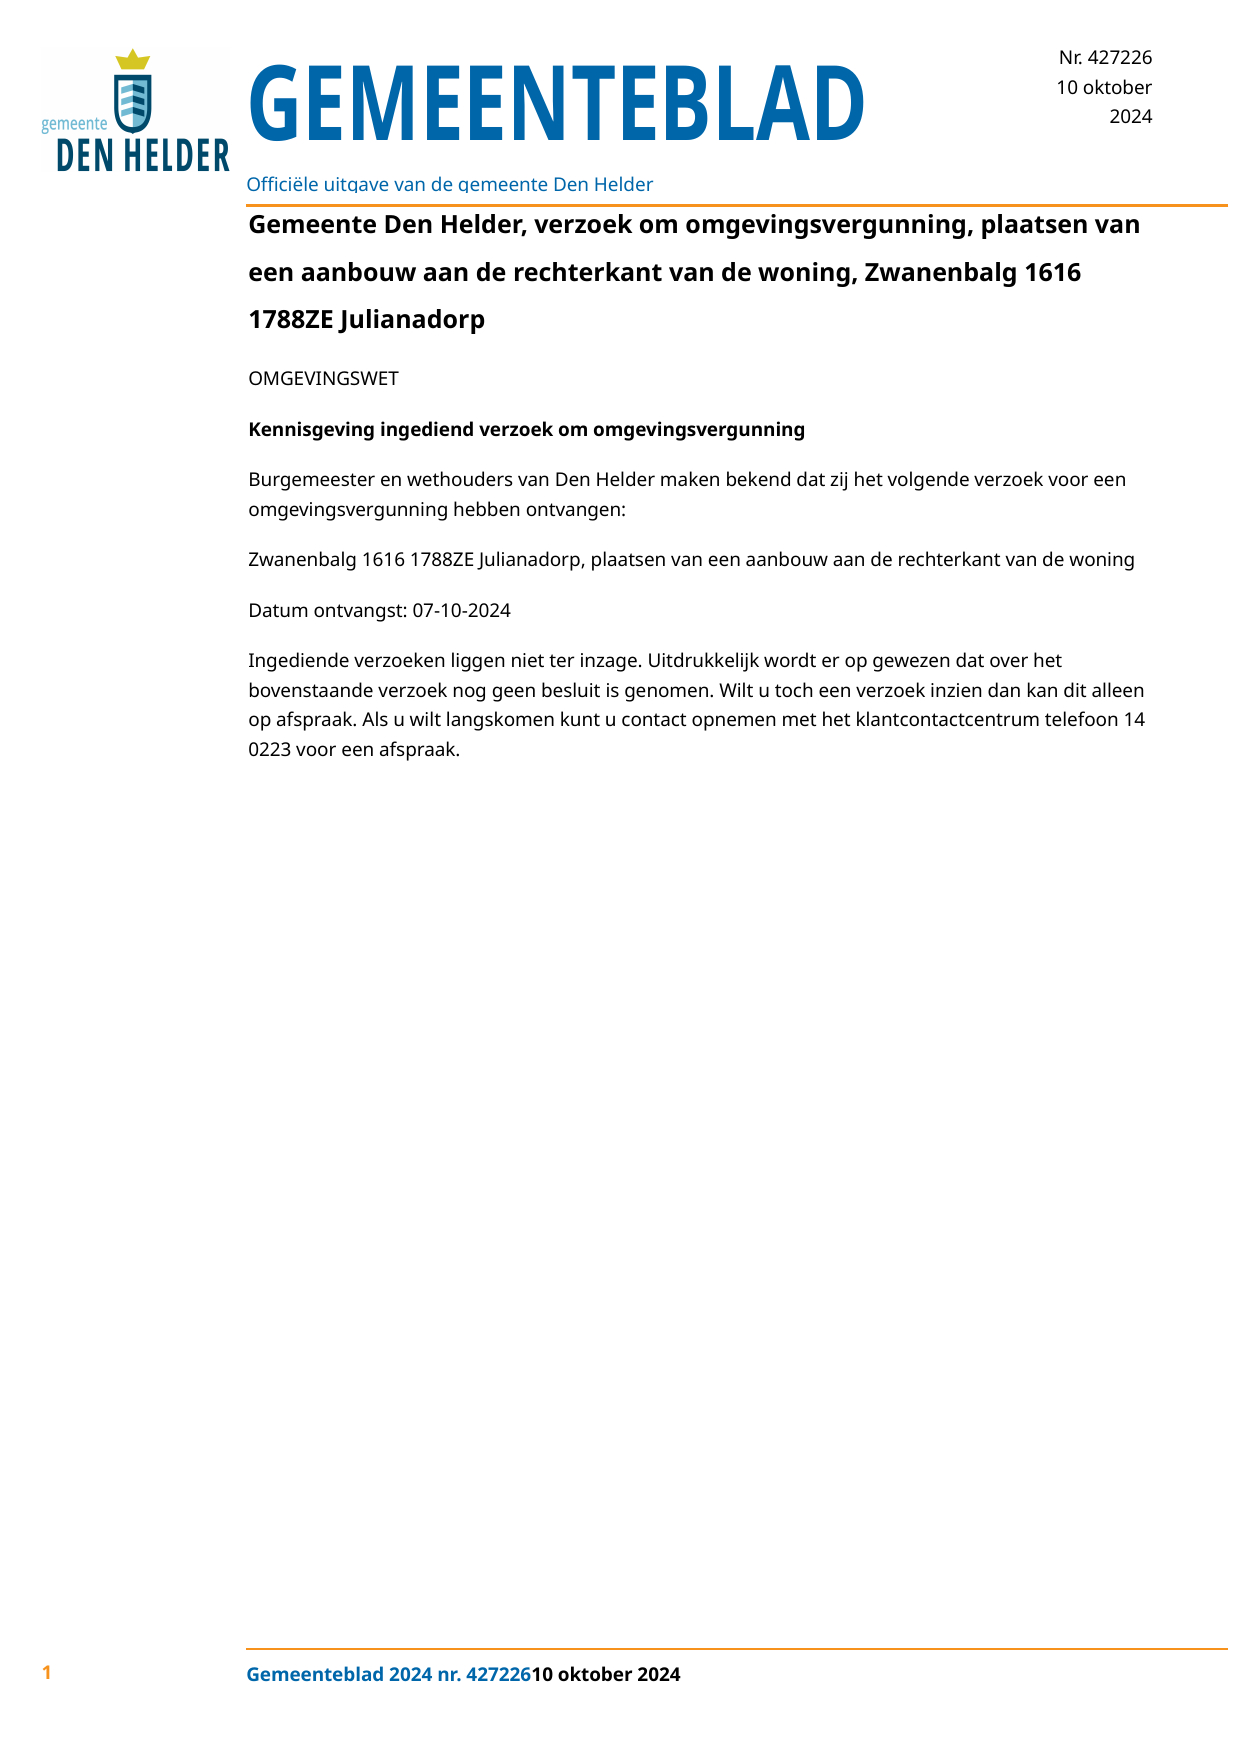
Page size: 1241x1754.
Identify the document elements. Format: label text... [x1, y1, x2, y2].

text Datum ontvangst: 07-10-2024 [248, 597, 1152, 622]
text Gemeente Den Helder, verzoek om omgevingsvergunning, plaatsen van een aanbouw aan de rechterkant van de woning, Zwanenbalg 1616 1788ZE Julianadorp [248, 207, 1152, 336]
text Kennisgeving ingediend verzoek om omgevingsvergunning [248, 416, 1152, 442]
picture [182, 144, 187, 165]
text Ingediende verzoeken liggen niet ter inzage. Uitdrukkelijk wordt er op gewezen dat over het bovenstaande verzoek nog geen besluit is genomen. Wilt u toch een verzoek inzien dan kan dit alleen op afspraak. Als u wilt langskomen kunt u contact opnemen met het klantcontactcentrum telefoon 14 0223 voor een afspraak. [248, 647, 1152, 762]
picture [220, 160, 224, 172]
picture [41, 47, 231, 172]
picture [130, 157, 135, 172]
picture [100, 154, 106, 172]
picture [63, 144, 68, 165]
text Zwanenbalg 1616 1788ZE Julianadorp, plaatsen van een aanbouw aan de rechterkant van de woning [248, 546, 1152, 572]
text OMGEVINGSWET [248, 366, 1152, 391]
text Burgemeester en wethouders van Den Helder maken bekend dat zij het volgende verzoek voor een omgevingsvergunning hebben ontvangen: [248, 466, 1152, 522]
